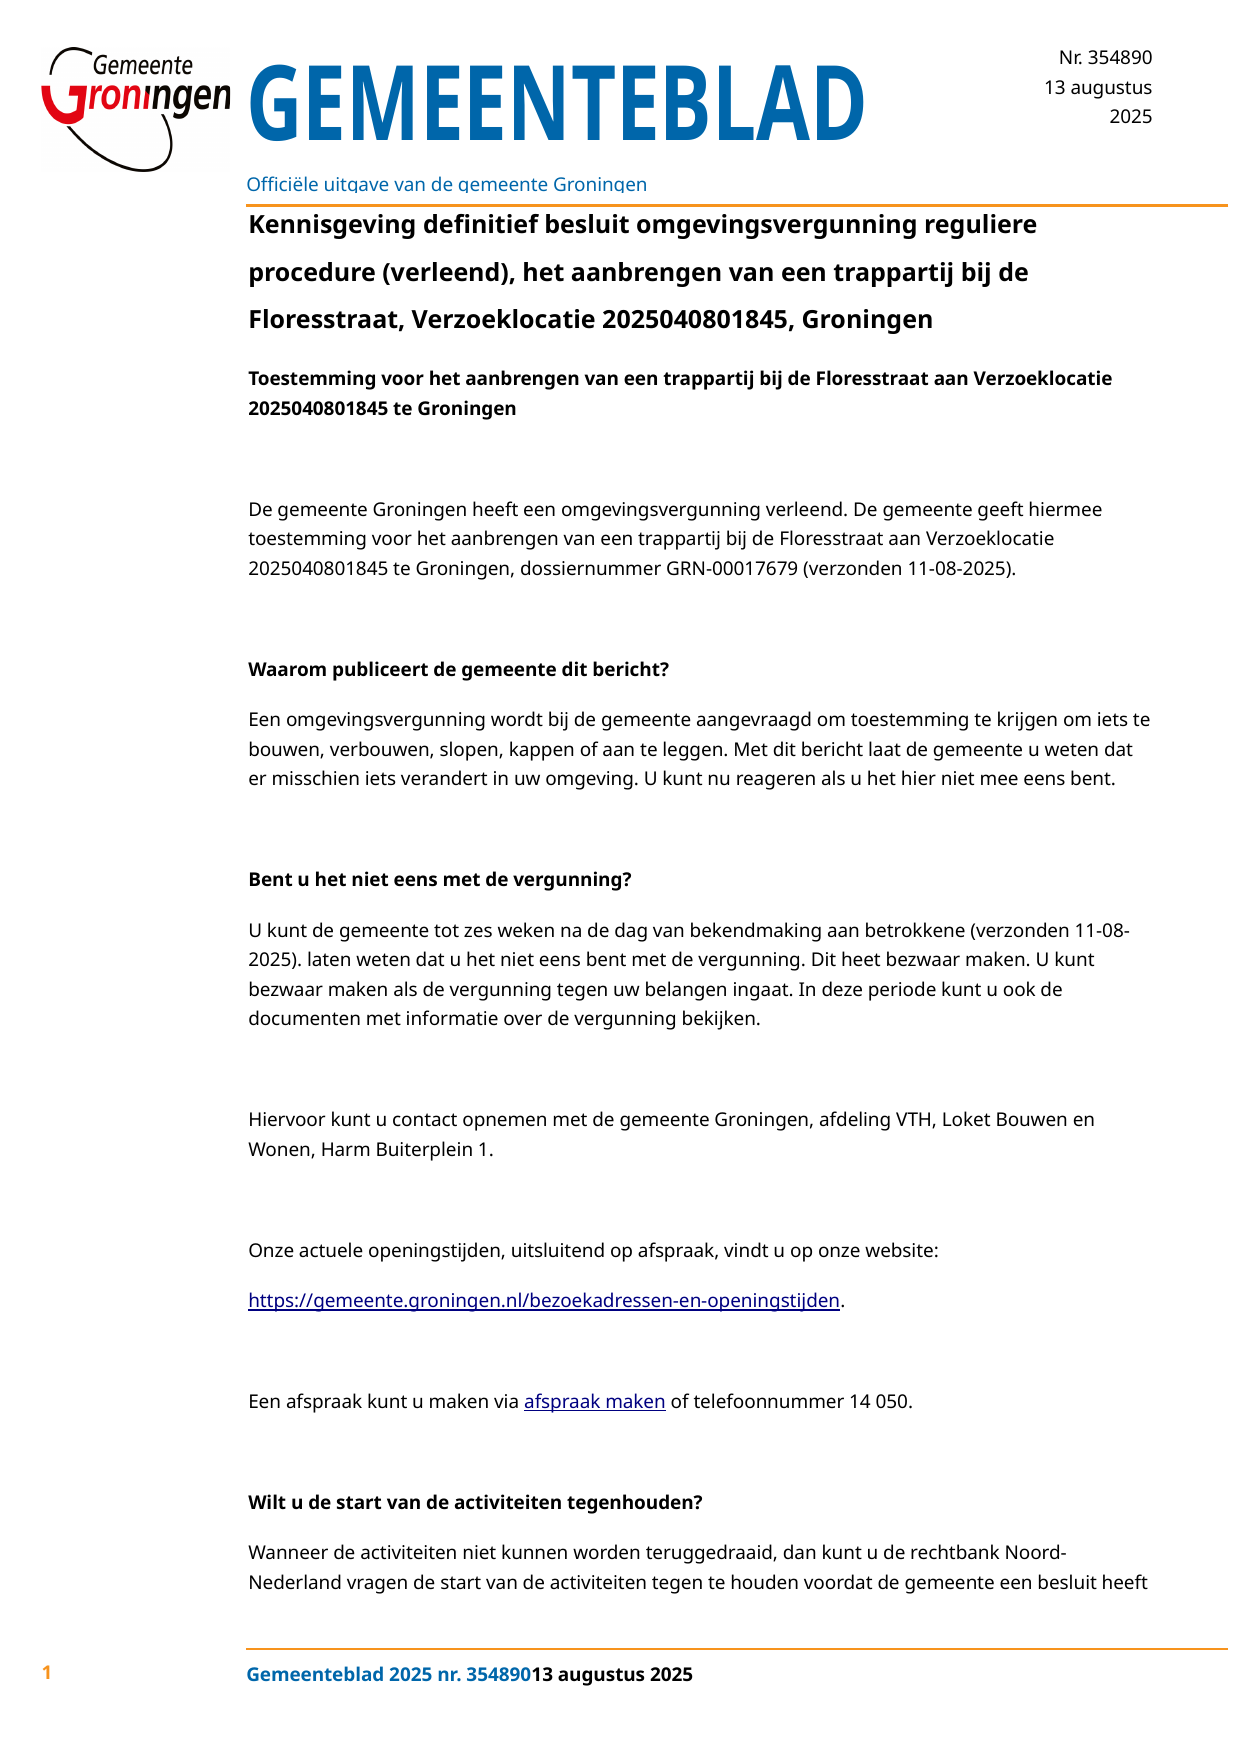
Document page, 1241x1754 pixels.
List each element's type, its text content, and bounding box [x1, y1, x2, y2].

text Toestemming voor het aanbrengen van een trappartij bij de Floresstraat aan Verzoeklocatie 2025040801845 te Groningen [248, 366, 1152, 421]
text Wanneer de activiteiten niet kunnen worden teruggedraaid, dan kunt u de rechtbank Noord-Nederland vragen de start van de activiteiten tegen te houden voordat de gemeente een besluit heeft [248, 1539, 1152, 1594]
text Wilt u de start van de activiteiten tegenhouden? [248, 1489, 1152, 1514]
picture [41, 47, 231, 172]
text Kennisgeving definitief besluit omgevingsvergunning reguliere procedure (verleend), het aanbrengen van een trappartij bij de Floresstraat, Verzoeklocatie 2025040801845, Groningen [248, 207, 1152, 336]
text De gemeente Groningen heeft een omgevingsvergunning verleend. De gemeente geeft hiermee toestemming voor het aanbrengen van een trappartij bij de Floresstraat aan Verzoeklocatie 2025040801845 te Groningen, dossiernummer GRN-00017679 (verzonden 11-08-2025). [248, 496, 1152, 581]
text Hiervoor kunt u contact opnemen met de gemeente Groningen, afdeling VTH, Loket Bouwen en Wonen, Harm Buiterplein 1. [248, 1106, 1152, 1162]
text https://gemeente.groningen.nl/bezoekadressen-en-openingstijden. [248, 1287, 1152, 1313]
text Een omgevingsvergunning wordt bij de gemeente aangevraagd om toestemming te krijgen om iets te bouwen, verbouwen, slopen, kappen of aan te leggen. Met dit bericht laat de gemeente u weten dat er misschien iets verandert in uw omgeving. U kunt nu reageren als u het hier niet mee eens bent. [248, 706, 1152, 791]
text Waarom publiceert de gemeente dit bericht? [248, 656, 1152, 682]
text Onze actuele openingstijden, uitsluitend op afspraak, vindt u op onze website: [248, 1237, 1152, 1262]
text Bent u het niet eens met de vergunning? [248, 866, 1152, 892]
text U kunt de gemeente tot zes weken na de dag van bekendmaking aan betrokkene (verzonden 11-08-2025). laten weten dat u het niet eens bent met de vergunning. Dit heet bezwaar maken. U kunt bezwaar maken als de vergunning tegen uw belangen ingaat. In deze periode kunt u ook de documenten met informatie over de vergunning bekijken. [248, 917, 1152, 1031]
text Een afspraak kunt u maken via afspraak maken of telefoonnummer 14 050. [248, 1388, 1152, 1414]
